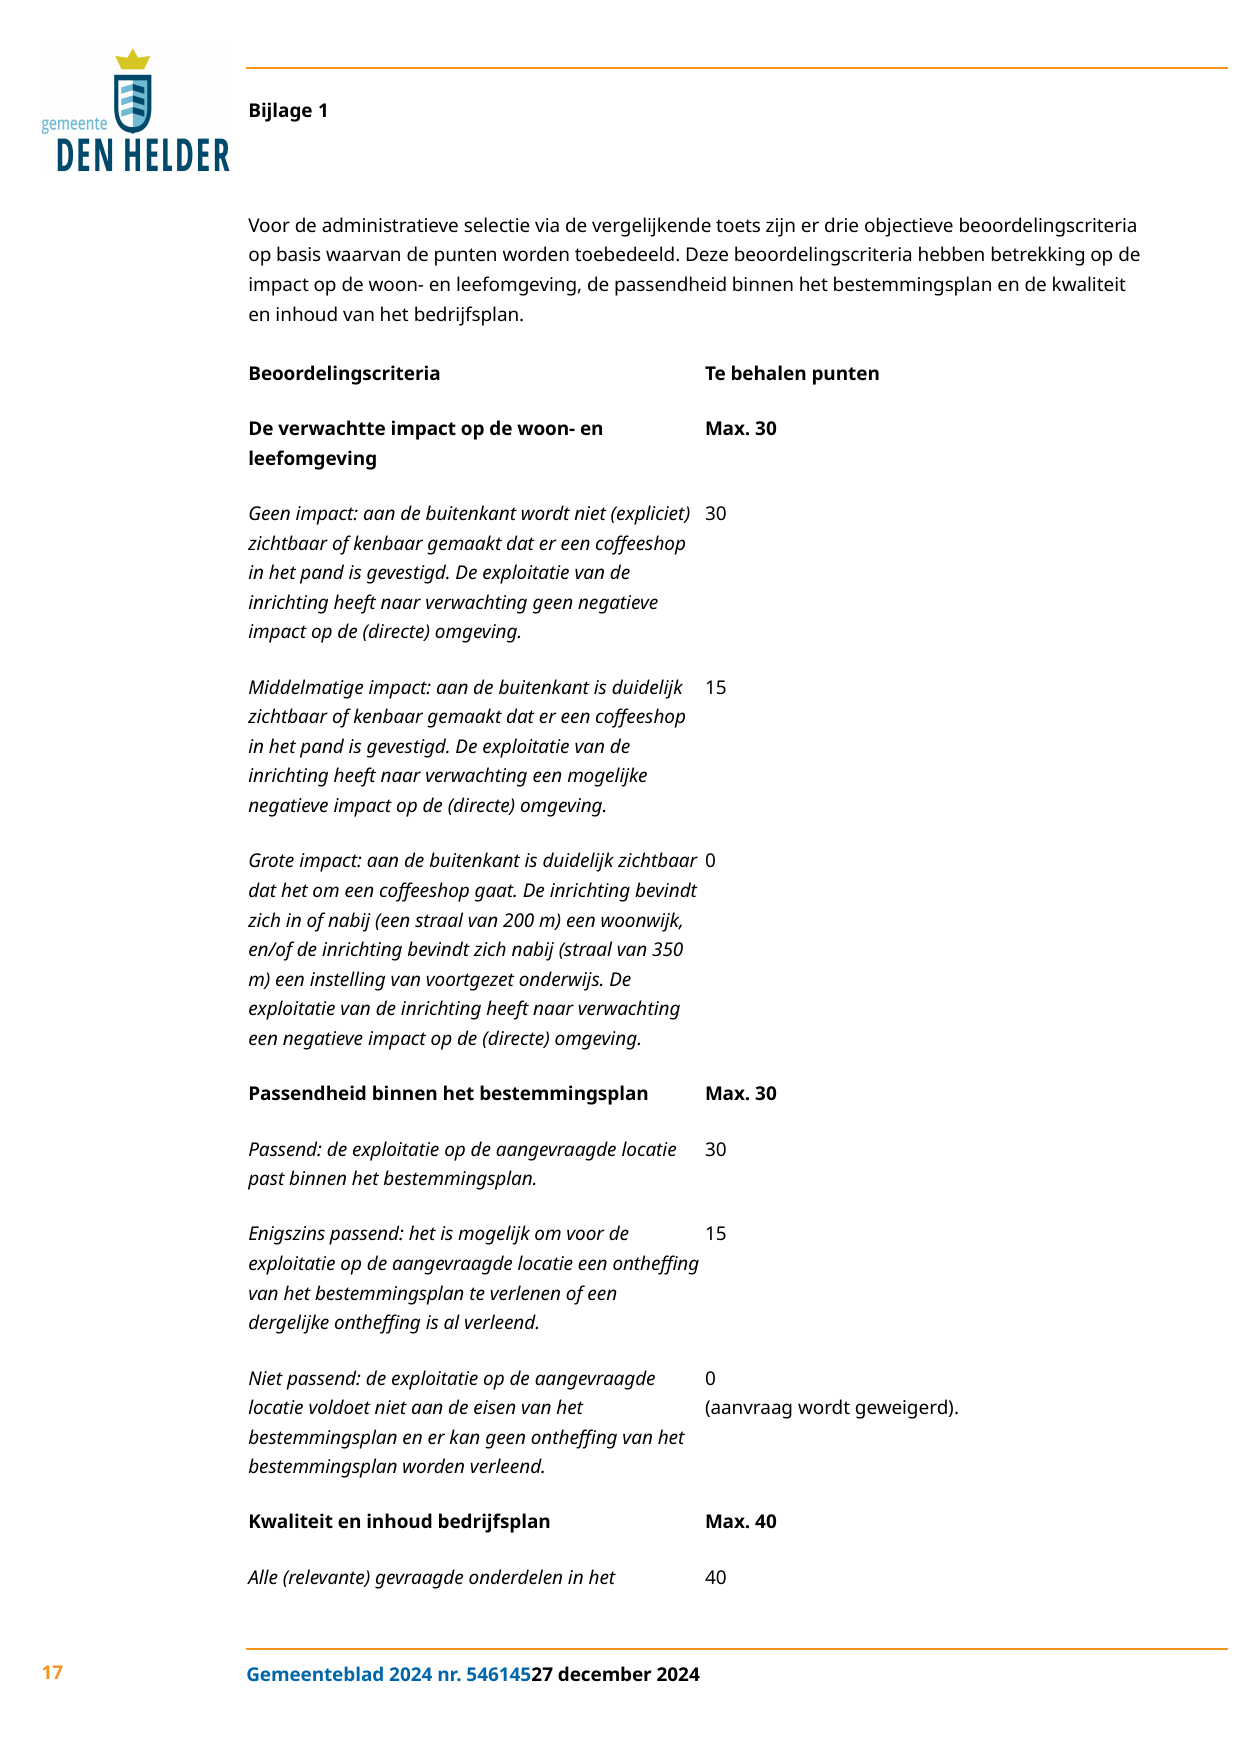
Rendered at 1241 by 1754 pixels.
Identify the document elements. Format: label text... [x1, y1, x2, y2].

table_header Beoordelingscriteria [248, 360, 705, 415]
table_cell Max. 40 [705, 1509, 1152, 1564]
table_cell 15 [705, 674, 1152, 848]
text Bijlage 1 [248, 95, 1152, 123]
table_header Te behalen punten [705, 360, 1152, 415]
table_cell Geen impact: aan de buitenkant wordt niet (expliciet) zichtbaar of kenbaar gemaakt dat er een coffeeshop in het pand is gevestigd. De exploitatie van de inrichting heeft naar verwachting geen negatieve impact op de (directe) omgeving. [248, 500, 705, 674]
table_cell 0 (aanvraag wordt geweigerd). [705, 1365, 1152, 1509]
table_cell Alle (relevante) gevraagde onderdelen in het [248, 1564, 705, 1590]
table_cell Middelmatige impact: aan de buitenkant is duidelijk zichtbaar of kenbaar gemaakt dat er een coffeeshop in het pand is gevestigd. De exploitatie van de inrichting heeft naar verwachting een mogelijke negatieve impact op de (directe) omgeving. [248, 674, 705, 848]
table_cell Max. 30 [705, 1080, 1152, 1136]
table_cell 0 [705, 848, 1152, 1080]
table_cell Enigszins passend: het is mogelijk om voor de exploitatie op de aangevraagde locatie een ontheffing van het bestemmingsplan te verlenen of een dergelijke ontheffing is al verleend. [248, 1221, 705, 1365]
table_cell Kwaliteit en inhoud bedrijfsplan [248, 1509, 705, 1564]
picture [130, 157, 135, 172]
table_cell Max. 30 [705, 415, 1152, 500]
table_cell 15 [705, 1221, 1152, 1365]
picture [41, 47, 231, 172]
picture [220, 160, 224, 172]
table_cell De verwachtte impact op de woon- en leefomgeving [248, 415, 705, 500]
table_cell 30 [705, 1136, 1152, 1221]
table_cell Grote impact: aan de buitenkant is duidelijk zichtbaar dat het om een coffeeshop gaat. De inrichting bevindt zich in of nabij (een straal van 200 m) een woonwijk, en/of de inrichting bevindt zich nabij (straal van 350 m) een instelling van voortgezet onderwijs. De exploitatie van de inrichting heeft naar verwachting een negatieve impact op de (directe) omgeving. [248, 848, 705, 1080]
picture [100, 154, 106, 172]
table_cell Passend: de exploitatie op de aangevraagde locatie past binnen het bestemmingsplan. [248, 1136, 705, 1221]
picture [182, 144, 187, 165]
text Voor de administratieve selectie via de vergelijkende toets zijn er drie objectieve beoordelingscriteria op basis waarvan de punten worden toebedeeld. Deze beoordelingscriteria hebben betrekking op de impact op de woon- en leefomgeving, de passendheid binnen het bestemmingsplan en de kwaliteit en inhoud van het bedrijfsplan. [248, 212, 1152, 327]
table_cell Passendheid binnen het bestemmingsplan [248, 1080, 705, 1136]
picture [63, 144, 68, 165]
table_cell 30 [705, 500, 1152, 674]
table_cell Niet passend: de exploitatie op de aangevraagde locatie voldoet niet aan de eisen van het bestemmingsplan en er kan geen ontheffing van het bestemmingsplan worden verleend. [248, 1365, 705, 1509]
table_cell 40 [705, 1564, 1152, 1590]
